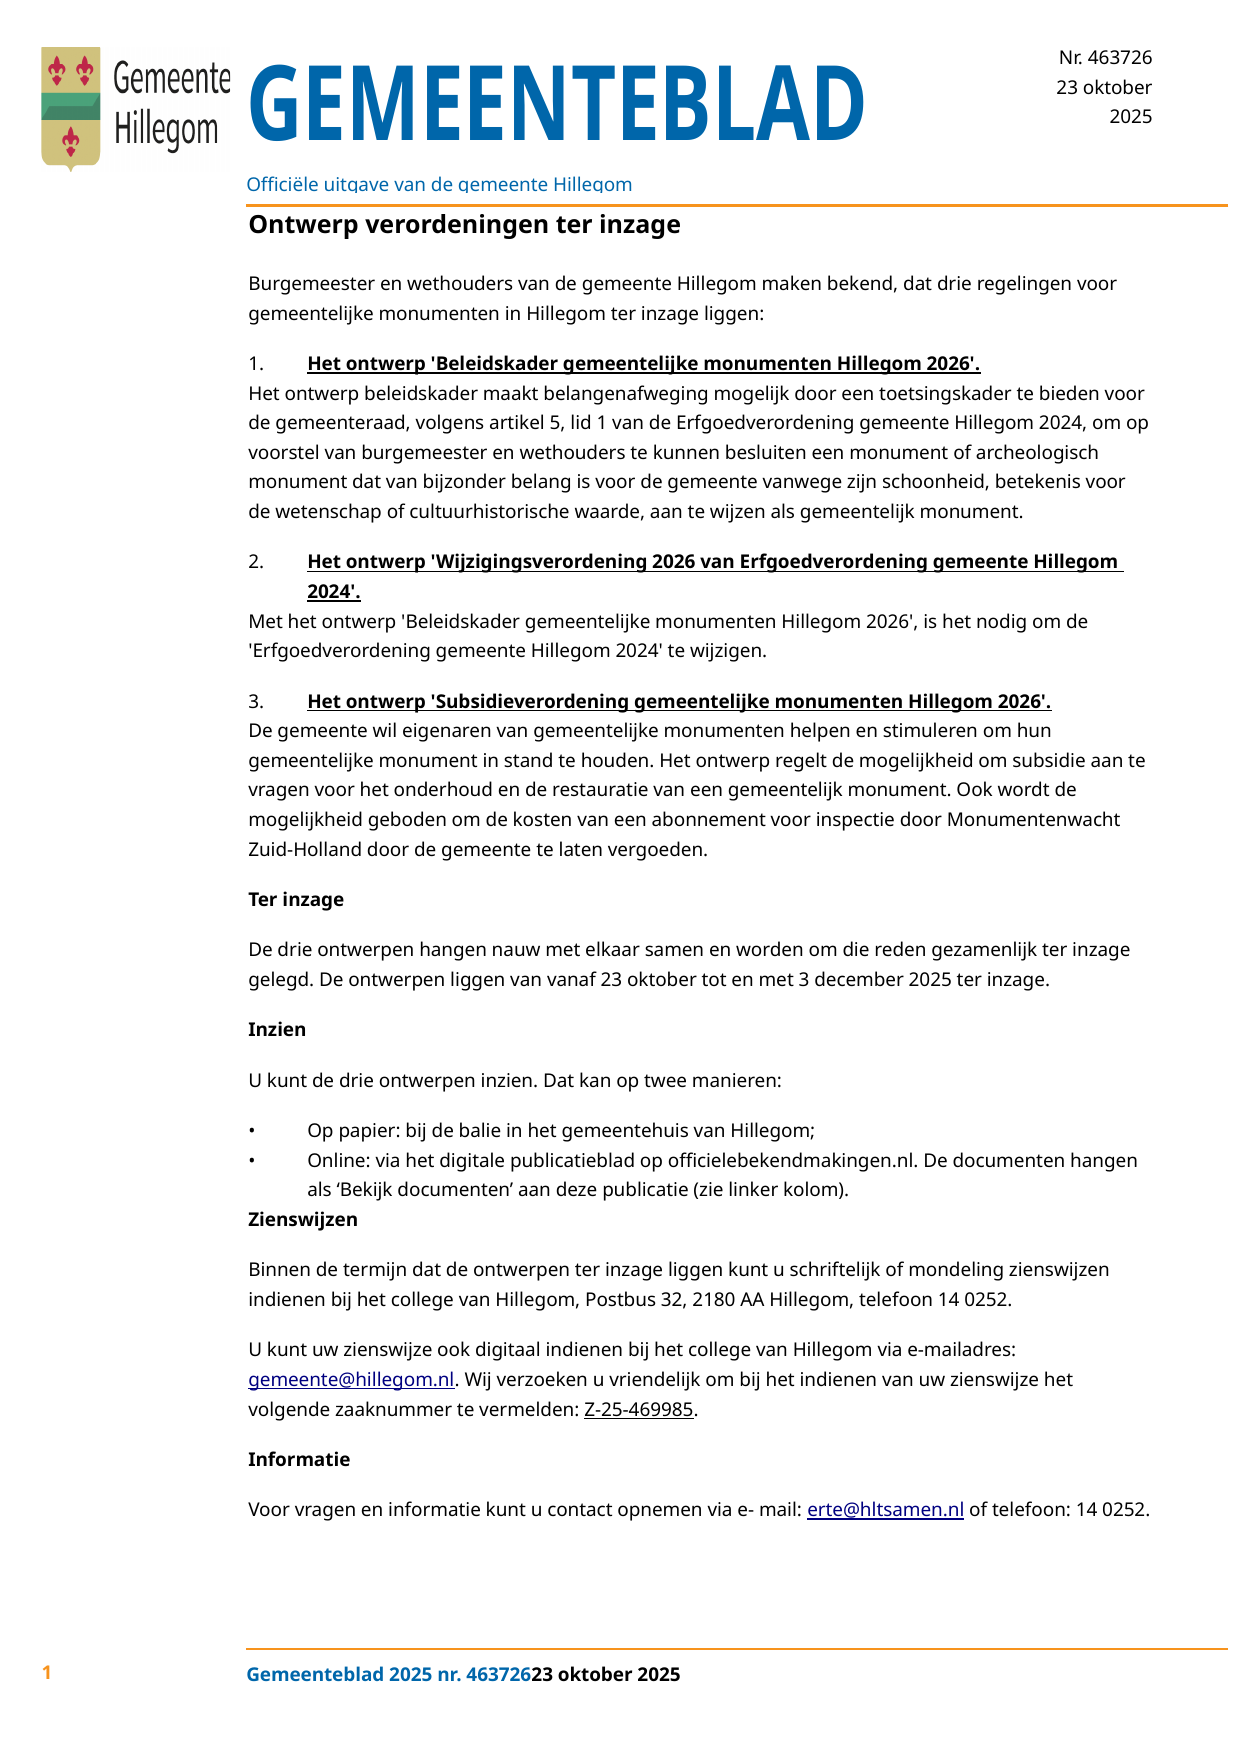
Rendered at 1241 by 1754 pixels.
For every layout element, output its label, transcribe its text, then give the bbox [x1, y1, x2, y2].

list Online: via het digitale publicatieblad op officielebekendmakingen.nl. De documenten hangen als ‘Bekijk documenten’ aan deze publicatie (zie linker kolom). [248, 1147, 1152, 1202]
text Voor vragen en informatie kunt u contact opnemen via e- mail: erte@hltsamen.nl of telefoon: 14 0252. [248, 1497, 1152, 1522]
text U kunt de drie ontwerpen inzien. Dat kan op twee manieren: [248, 1067, 1152, 1093]
text Burgemeester en wethouders van de gemeente Hillegom maken bekend, dat drie regelingen voor gemeentelijke monumenten in Hillegom ter inzage liggen: [248, 270, 1152, 326]
text Informatie [248, 1446, 1152, 1472]
text Het ontwerp beleidskader maakt belangenafweging mogelijk door een toetsingskader te bieden voor de gemeenteraad, volgens artikel 5, lid 1 van de Erfgoedverordening gemeente Hillegom 2024, om op voorstel van burgemeester en wethouders te kunnen besluiten een monument of archeologisch monument dat van bijzonder belang is voor de gemeente vanwege zijn schoonheid, betekenis voor de wetenschap of cultuurhistorische waarde, aan te wijzen als gemeentelijk monument. [248, 380, 1152, 524]
text De drie ontwerpen hangen nauw met elkaar samen en worden om die reden gezamenlijk ter inzage gelegd. De ontwerpen liggen van vanaf 23 oktober tot en met 3 december 2025 ter inzage. [248, 937, 1152, 992]
text U kunt uw zienswijze ook digitaal indienen bij het college van Hillegom via e-mailadres: gemeente@hillegom.nl. Wij verzoeken u vriendelijk om bij het indienen van uw zienswijze het volgende zaaknummer te vermelden: Z-25-469985. [248, 1337, 1152, 1421]
list Op papier: bij de balie in het gemeentehuis van Hillegom; [248, 1117, 1152, 1143]
text Ter inzage [248, 886, 1152, 912]
text Binnen de termijn dat de ontwerpen ter inzage liggen kunt u schriftelijk of mondeling zienswijzen indienen bij het college van Hillegom, Postbus 32, 2180 AA Hillegom, telefoon 14 0252. [248, 1257, 1152, 1312]
text Ontwerp verordeningen ter inzage [248, 207, 1152, 241]
text Met het ontwerp 'Beleidskader gemeentelijke monumenten Hillegom 2026', is het nodig om de 'Erfgoedverordening gemeente Hillegom 2024' te wijzigen. [248, 608, 1152, 663]
text Inzien [248, 1017, 1152, 1042]
picture [41, 47, 231, 172]
list Het ontwerp 'Subsidieverordening gemeentelijke monumenten Hillegom 2026'. [248, 688, 1152, 713]
text De gemeente wil eigenaren van gemeentelijke monumenten helpen en stimuleren om hun gemeentelijke monument in stand te houden. Het ontwerp regelt de mogelijkheid om subsidie aan te vragen voor het onderhoud en de restauratie van een gemeentelijk monument. Ook wordt de mogelijkheid geboden om de kosten van een abonnement voor inspectie door Monumentenwacht Zuid-Holland door de gemeente te laten vergoeden. [248, 717, 1152, 861]
list Het ontwerp 'Wijzigingsverordening 2026 van Erfgoedverordening gemeente Hillegom 2024'. [248, 549, 1152, 604]
text Zienswijzen [248, 1206, 1152, 1232]
list Het ontwerp 'Beleidskader gemeentelijke monumenten Hillegom 2026'. [248, 350, 1152, 376]
